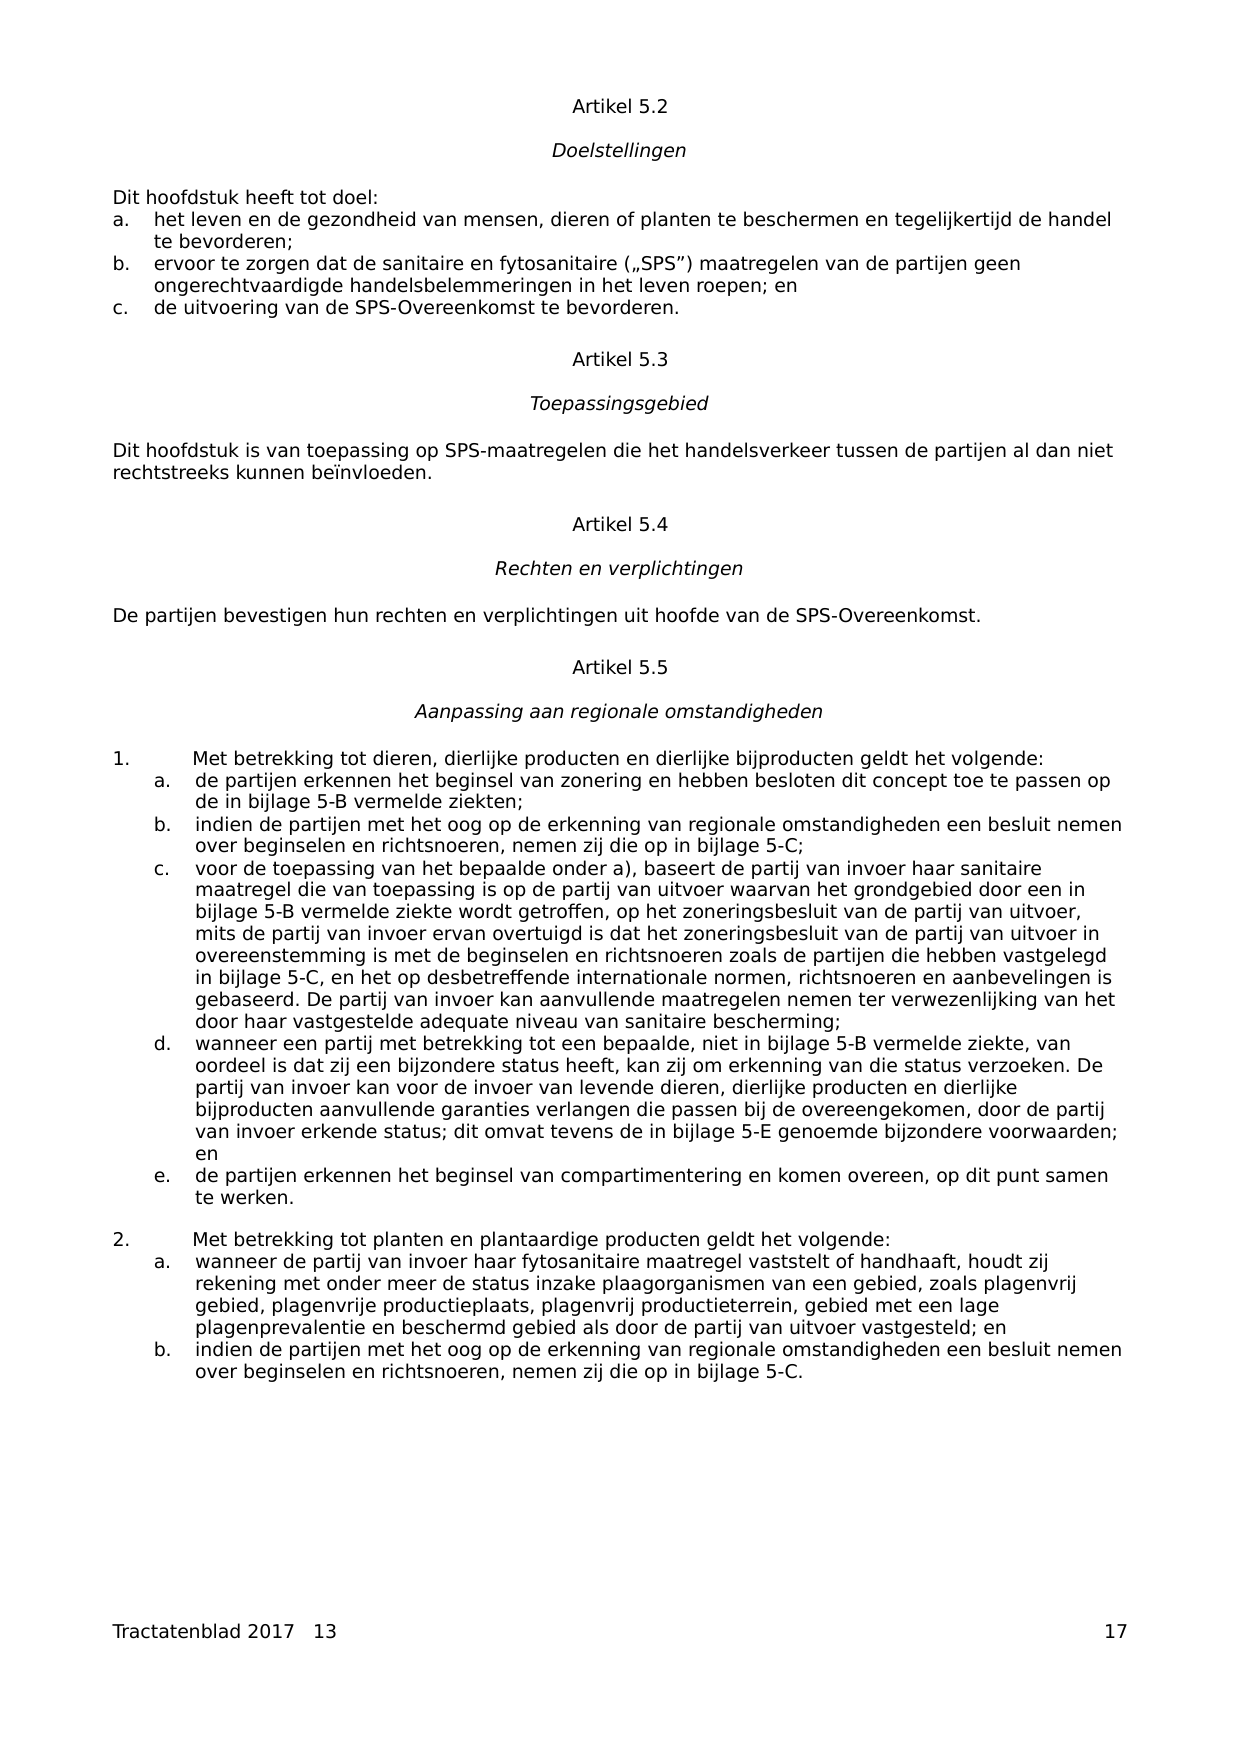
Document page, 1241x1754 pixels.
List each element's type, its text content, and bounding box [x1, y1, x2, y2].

text 1. Met betrekking tot dieren, dierlijke producten en dierlijke bijproducten geldt het volgende: [112, 747, 1128, 769]
text Dit hoofdstuk is van toepassing op SPS-maatregelen die het handelsverkeer tussen de partijen al dan niet rechtstreeks kunnen beïnvloeden. [112, 440, 1128, 484]
text 2. Met betrekking tot planten en plantaardige producten geldt het volgende: [112, 1229, 1128, 1251]
subtitle Artikel 5.5 Aanpassing aan regionale omstandigheden [112, 657, 1128, 722]
text e. de partijen erkennen het beginsel van compartimentering en komen overeen, op dit punt samen te werken. [153, 1165, 1128, 1209]
text c. voor de toepassing van het bepaalde onder a), baseert de partij van invoer haar sanitaire maatregel die van toepassing is op de partij van uitvoer waarvan het grondgebied door een in bijlage 5-B vermelde ziekte wordt getroffen, op het zoneringsbesluit van de partij van uitvoer, mits de partij van invoer ervan overtuigd is dat het zoneringsbesluit van de partij van uitvoer in overeenstemming is met de beginselen en richtsnoeren zoals de partijen die hebben vastgelegd in bijlage 5-C, en het op desbetreffende internationale normen, richtsnoeren en aanbevelingen is gebaseerd. De partij van invoer kan aanvullende maatregelen nemen ter verwezenlijking van het door haar vastgestelde adequate niveau van sanitaire bescherming; [153, 857, 1128, 1033]
subtitle Artikel 5.2 Doelstellingen [112, 96, 1128, 162]
subtitle Artikel 5.4 Rechten en verplichtingen [112, 514, 1128, 579]
text d. wanneer een partij met betrekking tot een bepaalde, niet in bijlage 5-B vermelde ziekte, van oordeel is dat zij een bijzondere status heeft, kan zij om erkenning van die status verzoeken. De partij van invoer kan voor de invoer van levende dieren, dierlijke producten en dierlijke bijproducten aanvullende garanties verlangen die passen bij de overeengekomen, door de partij van invoer erkende status; dit omvat tevens de in bijlage 5-E genoemde bijzondere voorwaarden; en [153, 1033, 1128, 1165]
text b. indien de partijen met het oog op de erkenning van regionale omstandigheden een besluit nemen over beginselen en richtsnoeren, nemen zij die op in bijlage 5-C; [153, 813, 1128, 857]
text c. de uitvoering van de SPS-Overeenkomst te bevorderen. [112, 297, 1128, 319]
text b. ervoor te zorgen dat de sanitaire en fytosanitaire („SPS”) maatregelen van de partijen geen ongerechtvaardigde handelsbelemmeringen in het leven roepen; en [112, 253, 1128, 297]
text a. het leven en de gezondheid van mensen, dieren of planten te beschermen en tegelijkertijd de handel te bevorderen; [112, 209, 1128, 253]
text b. indien de partijen met het oog op de erkenning van regionale omstandigheden een besluit nemen over beginselen en richtsnoeren, nemen zij die op in bijlage 5-C. [153, 1339, 1128, 1383]
subtitle Artikel 5.3 Toepassingsgebied [112, 349, 1128, 415]
text Dit hoofdstuk heeft tot doel: [112, 187, 1128, 209]
text a. de partijen erkennen het beginsel van zonering en hebben besloten dit concept toe te passen op de in bijlage 5-B vermelde ziekten; [153, 769, 1128, 813]
text De partijen bevestigen hun rechten en verplichtingen uit hoofde van de SPS-Overeenkomst. [112, 604, 1128, 627]
text a. wanneer de partij van invoer haar fytosanitaire maatregel vaststelt of handhaaft, houdt zij rekening met onder meer de status inzake plaagorganismen van een gebied, zoals plagenvrij gebied, plagenvrije productieplaats, plagenvrij productieterrein, gebied met een lage plagenprevalentie en beschermd gebied als door de partij van uitvoer vastgesteld; en [153, 1251, 1128, 1339]
